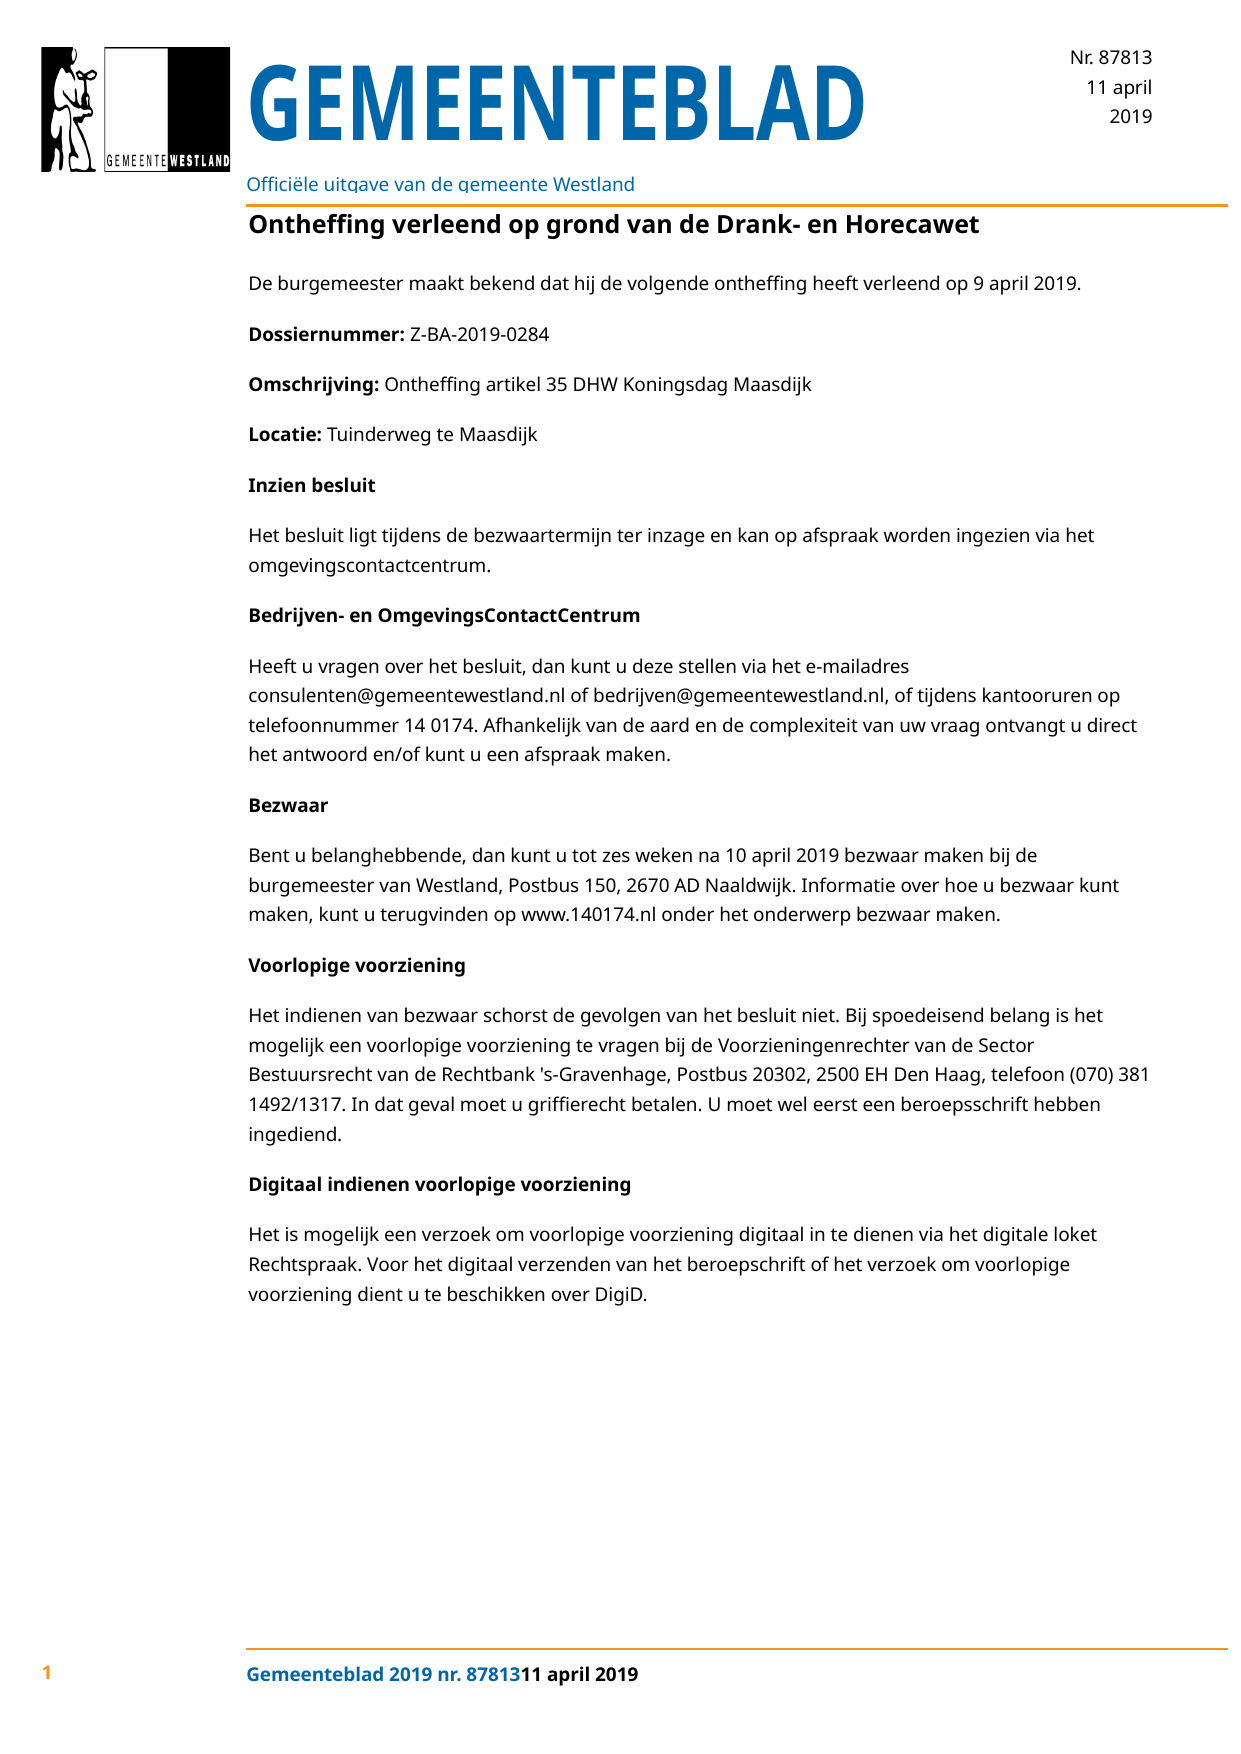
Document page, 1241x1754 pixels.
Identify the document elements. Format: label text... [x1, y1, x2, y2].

text Digitaal indienen voorlopige voorziening [248, 1171, 1152, 1197]
text Locatie: Tuinderweg te Maasdijk [248, 422, 1152, 447]
text Het indienen van bezwaar schorst de gevolgen van het besluit niet. Bij spoedeisend belang is het mogelijk een voorlopige voorziening te vragen bij de Voorzieningenrechter van de Sector Bestuursrecht van de Rechtbank 's-Gravenhage, Postbus 20302, 2500 EH Den Haag, telefoon (070) 381 1492/1317. In dat geval moet u griffierecht betalen. U moet wel eerst een beroepsschrift hebben ingediend. [248, 1002, 1152, 1146]
text Het besluit ligt tijdens de bezwaartermijn ter inzage en kan op afspraak worden ingezien via het omgevingscontactcentrum. [248, 522, 1152, 578]
text Het is mogelijk een verzoek om voorlopige voorziening digitaal in te dienen via het digitale loket Rechtspraak. Voor het digitaal verzenden van het beroepschrift of het verzoek om voorlopige voorziening dient u te beschikken over DigiD. [248, 1222, 1152, 1306]
text De burgemeester maakt bekend dat hij de volgende ontheffing heeft verleend op 9 april 2019. [248, 270, 1152, 296]
text Bezwaar [248, 792, 1152, 818]
text Dossiernummer: Z-BA-2019-0284 [248, 321, 1152, 346]
text Ontheffing verleend op grond van de Drank- en Horecawet [248, 207, 1152, 241]
text Heeft u vragen over het besluit, dan kunt u deze stellen via het e-mailadres consulenten@gemeentewestland.nl of bedrijven@gemeentewestland.nl, of tijdens kantooruren op telefoonnummer 14 0174. Afhankelijk van de aard en de complexiteit van uw vraag ontvangt u direct het antwoord en/of kunt u een afspraak maken. [248, 653, 1152, 767]
picture [41, 47, 231, 172]
text Voorlopige voorziening [248, 952, 1152, 978]
text Bent u belanghebbende, dan kunt u tot zes weken na 10 april 2019 bezwaar maken bij de burgemeester van Westland, Postbus 150, 2670 AD Naaldwijk. Informatie over hoe u bezwaar kunt maken, kunt u terugvinden op www.140174.nl onder het onderwerp bezwaar maken. [248, 842, 1152, 927]
text Bedrijven- en OmgevingsContactCentrum [248, 602, 1152, 628]
text Omschrijving: Ontheffing artikel 35 DHW Koningsdag Maasdijk [248, 371, 1152, 397]
text Inzien besluit [248, 472, 1152, 498]
